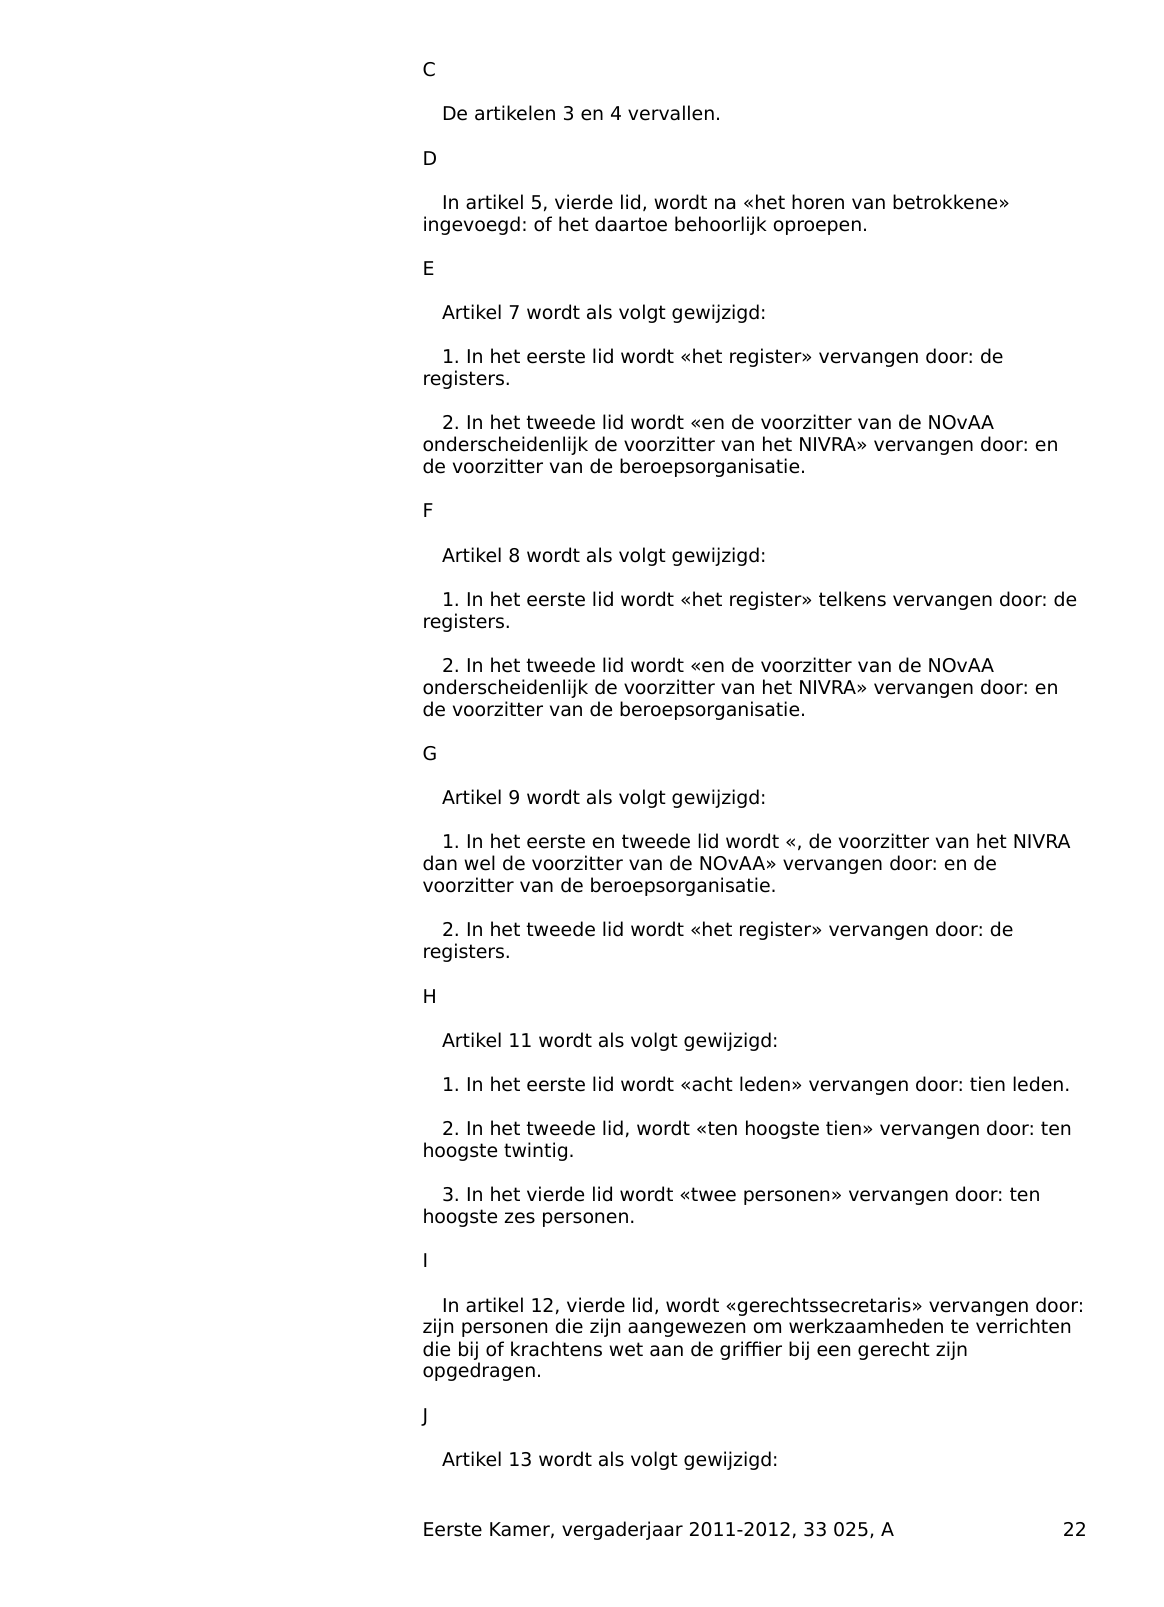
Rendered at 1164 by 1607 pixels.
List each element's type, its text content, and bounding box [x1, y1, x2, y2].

text H [422, 986, 1087, 1007]
text Artikel 7 wordt als volgt gewijzigd: [422, 302, 1087, 324]
text G [422, 743, 1087, 765]
text D [422, 147, 1087, 169]
text 2. In het tweede lid wordt «het register» vervangen door: de registers. [422, 919, 1087, 963]
text 2. In het tweede lid wordt «en de voorzitter van de NOvAA onderscheidenlijk de voorzitter van het NIVRA» vervangen door: en de voorzitter van de beroepsorganisatie. [422, 655, 1087, 721]
text Artikel 11 wordt als volgt gewijzigd: [422, 1030, 1087, 1052]
text C [422, 59, 1087, 81]
text E [422, 258, 1087, 280]
text Artikel 8 wordt als volgt gewijzigd: [422, 544, 1087, 566]
text Artikel 9 wordt als volgt gewijzigd: [422, 787, 1087, 809]
text Artikel 13 wordt als volgt gewijzigd: [422, 1449, 1087, 1471]
text 2. In het tweede lid, wordt «ten hoogste tien» vervangen door: ten hoogste twintig. [422, 1118, 1087, 1162]
text 2. In het tweede lid wordt «en de voorzitter van de NOvAA onderscheidenlijk de voorzitter van het NIVRA» vervangen door: en de voorzitter van de beroepsorganisatie. [422, 412, 1087, 478]
text I [422, 1250, 1087, 1272]
text 1. In het eerste en tweede lid wordt «, de voorzitter van het NIVRA dan wel de voorzitter van de NOvAA» vervangen door: en de voorzitter van de beroepsorganisatie. [422, 831, 1087, 897]
text 1. In het eerste lid wordt «acht leden» vervangen door: tien leden. [422, 1074, 1087, 1096]
text De artikelen 3 en 4 vervallen. [422, 103, 1087, 125]
text In artikel 5, vierde lid, wordt na «het horen van betrokkene» ingevoegd: of het daartoe behoorlijk oproepen. [422, 192, 1087, 236]
text F [422, 500, 1087, 522]
text 3. In het vierde lid wordt «twee personen» vervangen door: ten hoogste zes personen. [422, 1184, 1087, 1228]
text 1. In het eerste lid wordt «het register» telkens vervangen door: de registers. [422, 589, 1087, 633]
text In artikel 12, vierde lid, wordt «gerechtssecretaris» vervangen door: zijn personen die zijn aangewezen om werkzaamheden te verrichten die bij of krachtens wet aan de griffier bij een gerecht zijn opgedragen. [422, 1294, 1087, 1382]
text J [422, 1404, 1087, 1427]
text 1. In het eerste lid wordt «het register» vervangen door: de registers. [422, 346, 1087, 390]
